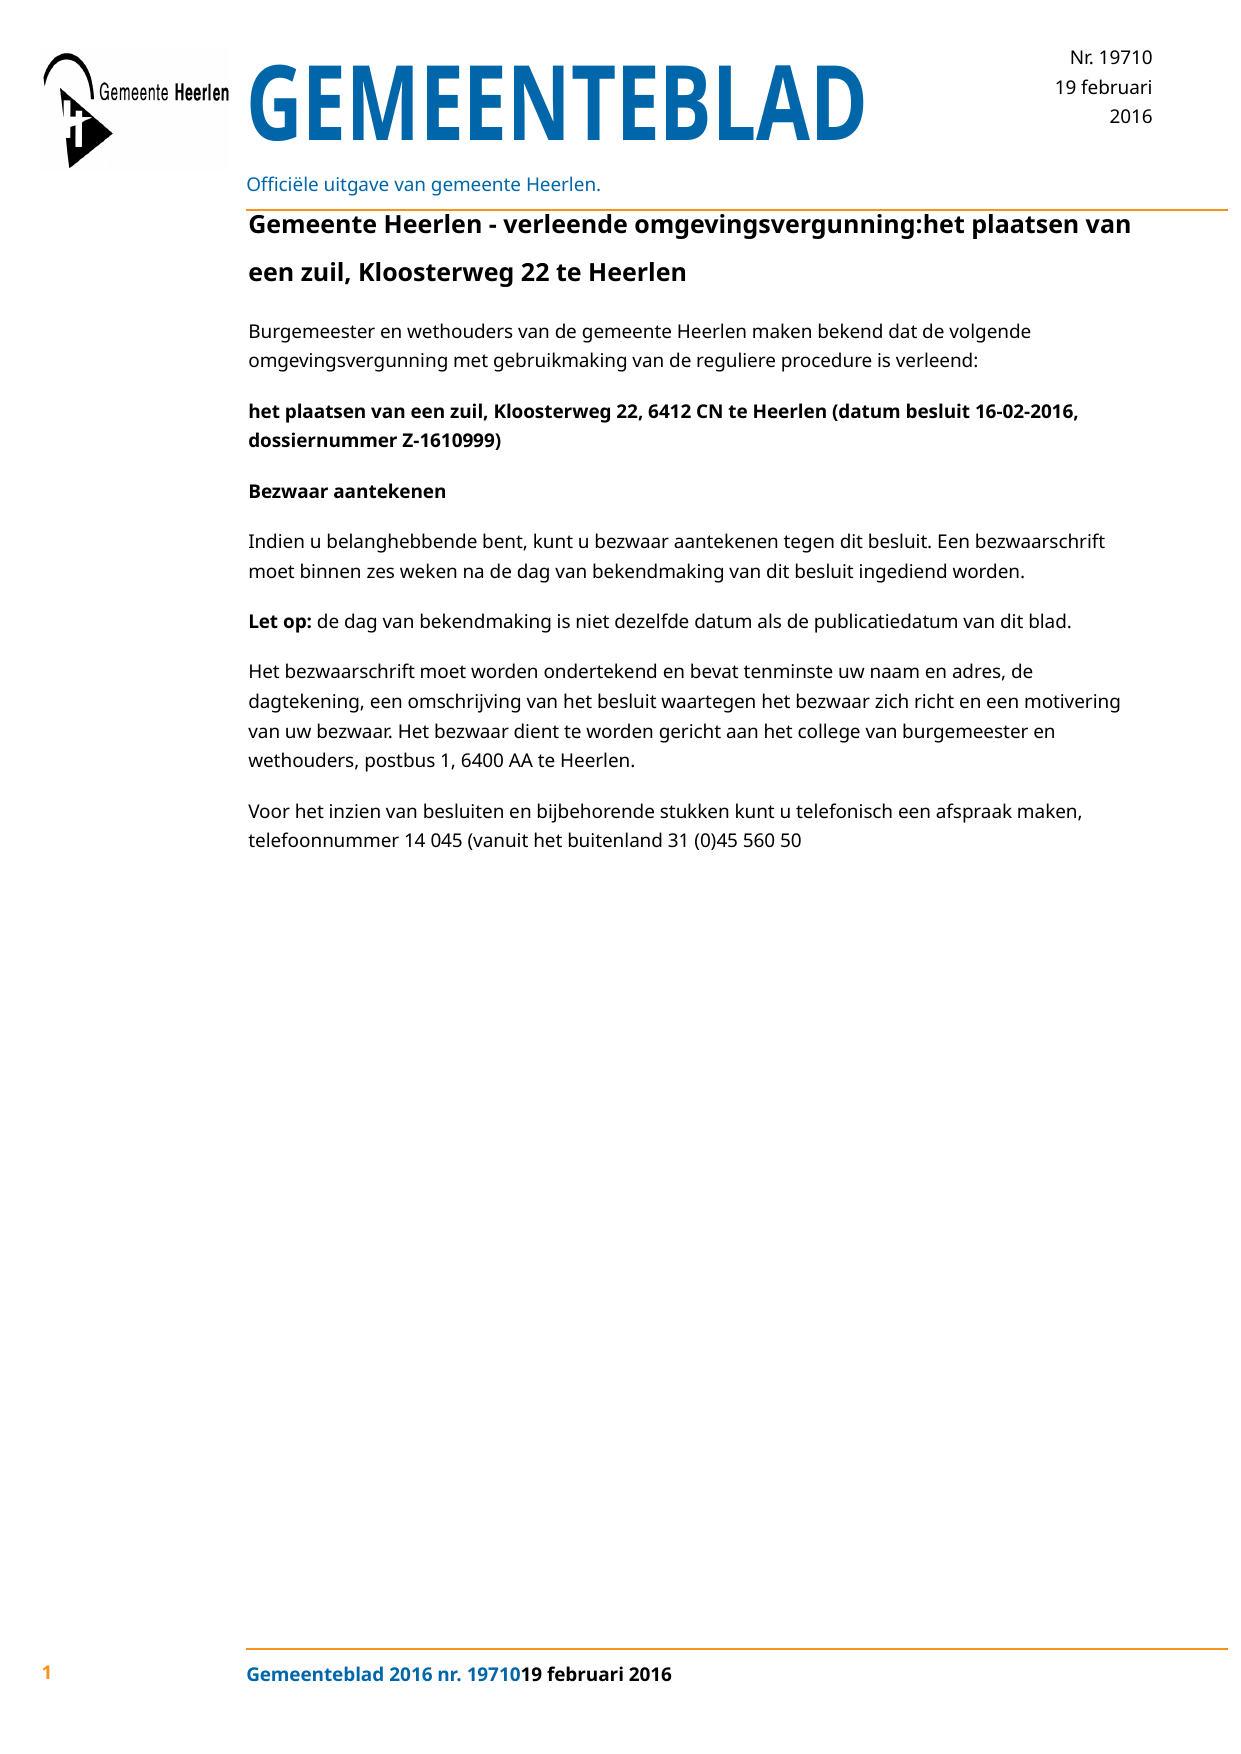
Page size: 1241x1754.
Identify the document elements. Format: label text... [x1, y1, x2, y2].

text Burgemeester en wethouders van de gemeente Heerlen maken bekend dat de volgende omgevingsvergunning met gebruikmaking van de reguliere procedure is verleend: [248, 318, 1152, 373]
text Voor het inzien van besluiten en bijbehorende stukken kunt u telefonisch een afspraak maken, telefoonnummer 14 045 (vanuit het buitenland 31 (0)45 560 50 [248, 798, 1152, 853]
text Gemeente Heerlen - verleende omgevingsvergunning:het plaatsen van een zuil, Kloosterweg 22 te Heerlen [248, 211, 1152, 288]
text het plaatsen van een zuil, Kloosterweg 22, 6412 CN te Heerlen (datum besluit 16-02-2016, dossiernummer Z-1610999) [248, 398, 1152, 453]
text Indien u belanghebbende bent, kunt u bezwaar aantekenen tegen dit besluit. Een bezwaarschrift moet binnen zes weken na de dag van bekendmaking van dit besluit ingediend worden. [248, 528, 1152, 584]
text Let op: de dag van bekendmaking is niet dezelfde datum als de publicatiedatum van dit blad. [248, 608, 1152, 634]
text Het bezwaarschrift moet worden ondertekend en bevat tenminste uw naam en adres, de dagtekening, een omschrijving van het besluit waartegen het bezwaar zich richt en een motivering van uw bezwaar. Het bezwaar dient te worden gericht aan het college van burgemeester en wethouders, postbus 1, 6400 AA te Heerlen. [248, 659, 1152, 773]
text Bezwaar aantekenen [248, 478, 1152, 504]
picture [41, 47, 231, 172]
